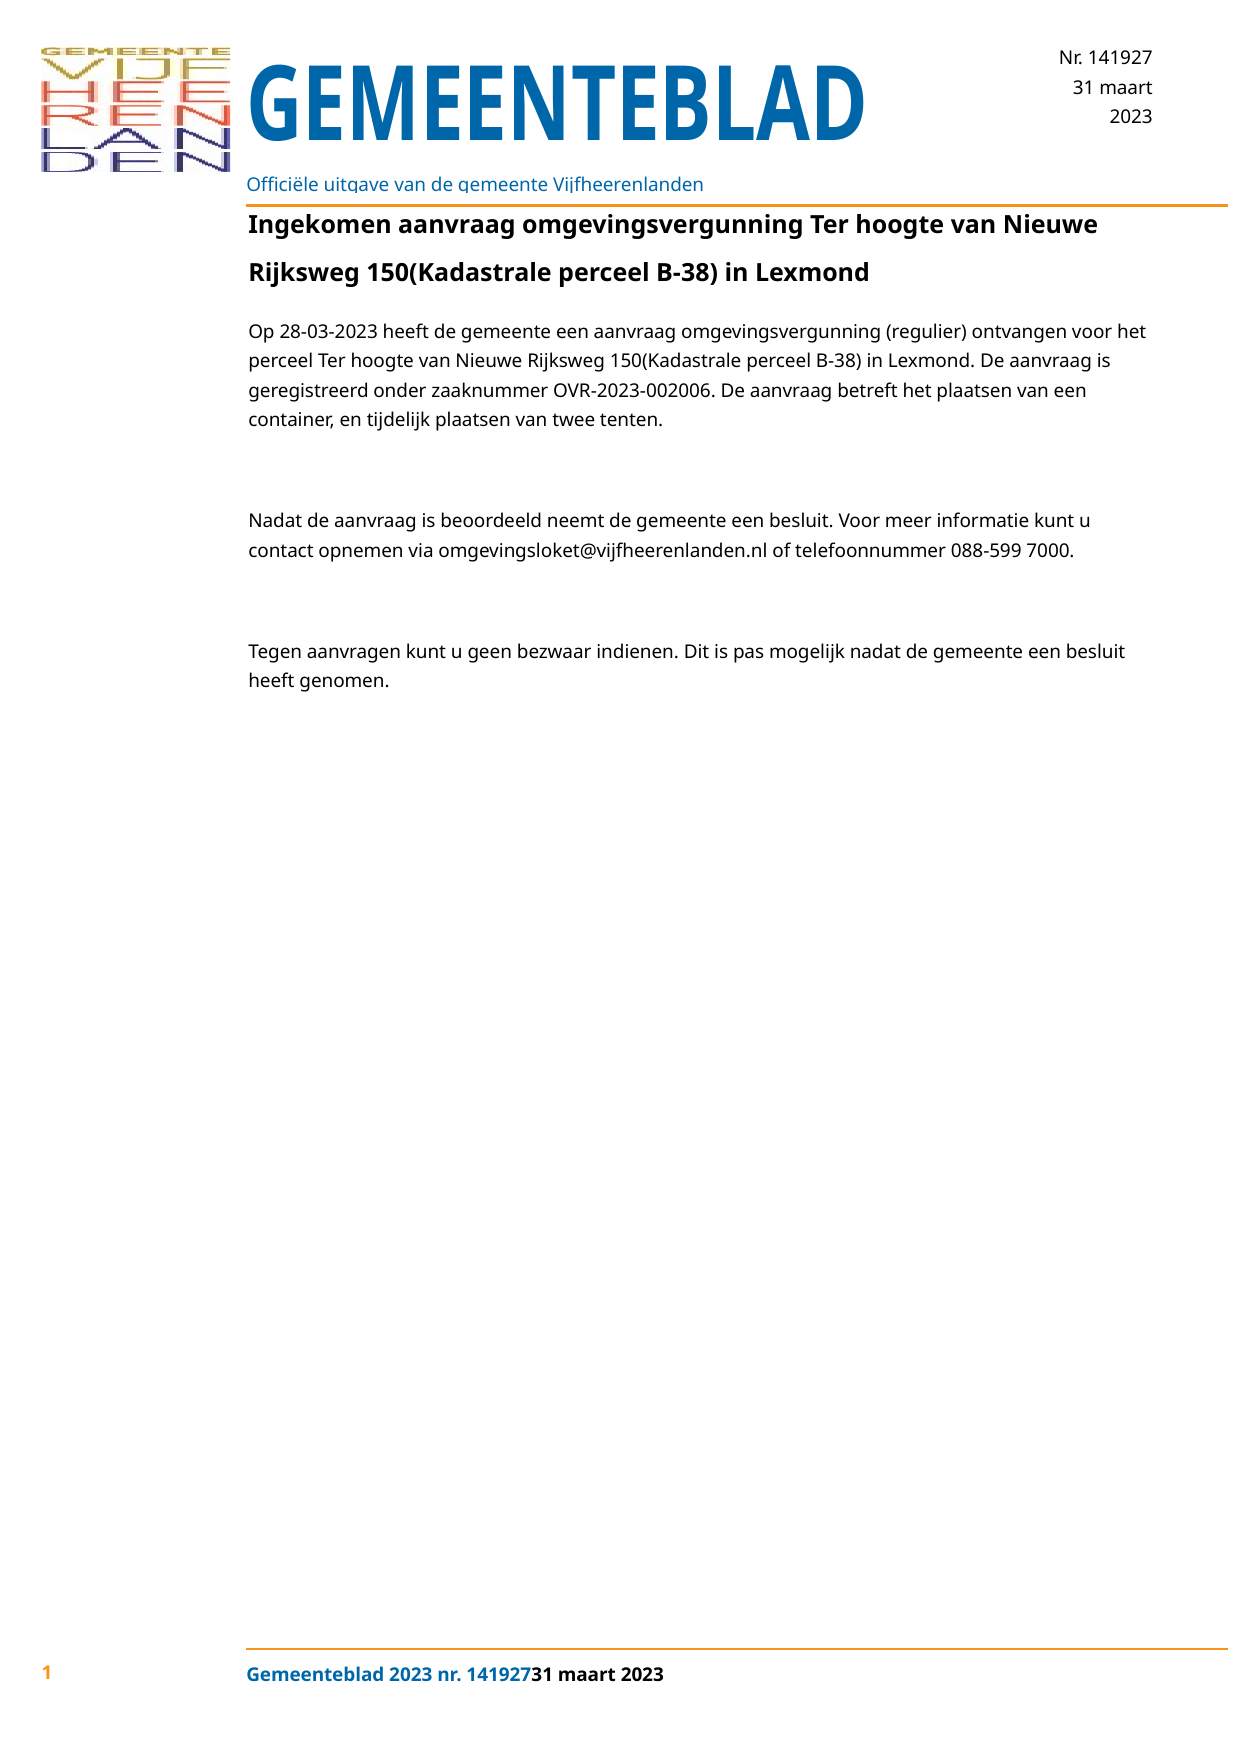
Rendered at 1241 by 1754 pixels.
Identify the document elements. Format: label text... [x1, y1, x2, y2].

text Tegen aanvragen kunt u geen bezwaar indienen. Dit is pas mogelijk nadat de gemeente een besluit heeft genomen. [248, 638, 1152, 693]
picture [41, 47, 231, 172]
text Op 28-03-2023 heeft de gemeente een aanvraag omgevingsvergunning (regulier) ontvangen voor het perceel Ter hoogte van Nieuwe Rijksweg 150(Kadastrale perceel B-38) in Lexmond. De aanvraag is geregistreerd onder zaaknummer OVR-2023-002006. De aanvraag betreft het plaatsen van een container, en tijdelijk plaatsen van twee tenten. [248, 318, 1152, 432]
text Nadat de aanvraag is beoordeeld neemt de gemeente een besluit. Voor meer informatie kunt u contact opnemen via omgevingsloket@vijfheerenlanden.nl of telefoonnummer 088-599 7000. [248, 507, 1152, 563]
text Ingekomen aanvraag omgevingsvergunning Ter hoogte van Nieuwe Rijksweg 150(Kadastrale perceel B-38) in Lexmond [248, 207, 1152, 288]
